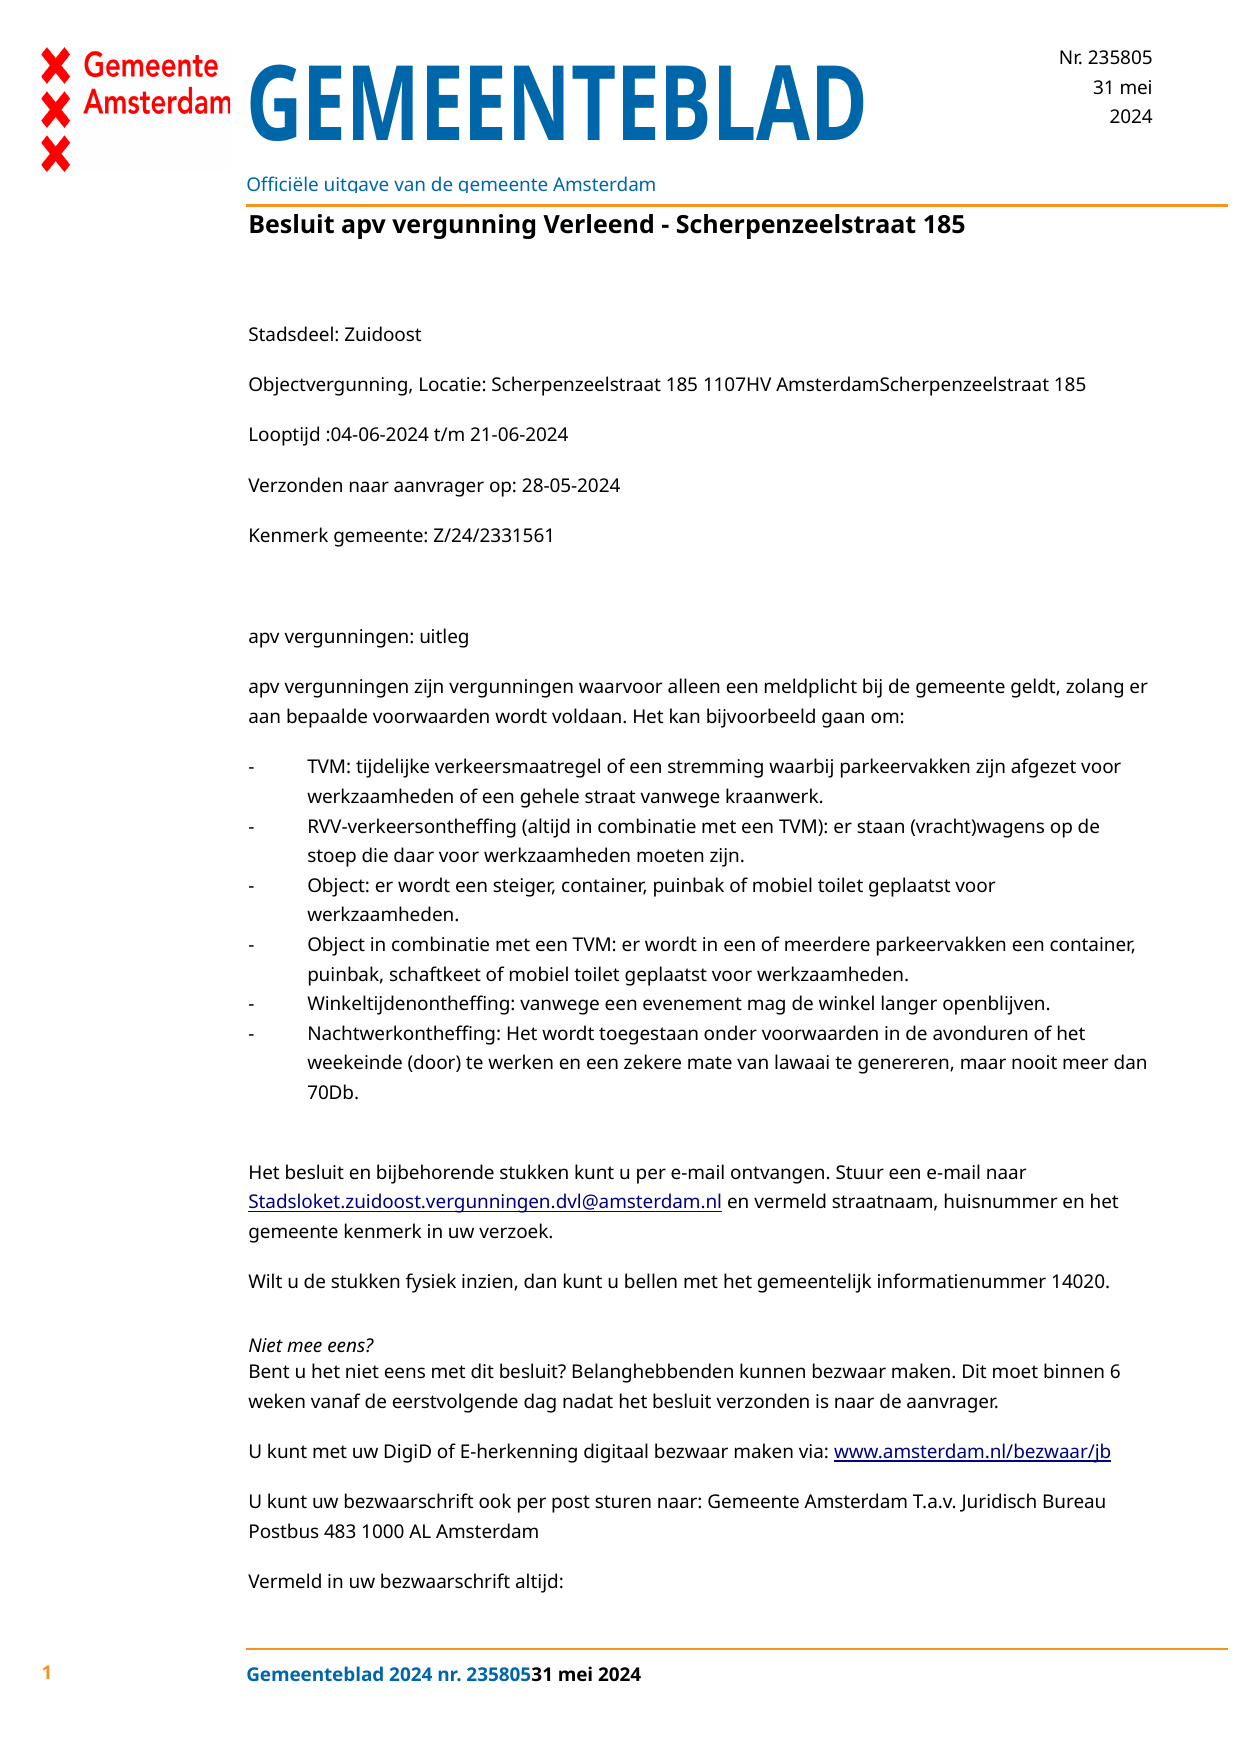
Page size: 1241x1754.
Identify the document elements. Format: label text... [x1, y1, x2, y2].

list RVV-verkeersontheffing (altijd in combinatie met een TVM): er staan (vracht)wagens op de stoep die daar voor werkzaamheden moeten zijn. [248, 813, 1152, 868]
text Stadsdeel: Zuidoost [248, 321, 1152, 346]
list Nachtwerkontheffing: Het wordt toegestaan onder voorwaarden in de avonduren of het weekeinde (door) te werken en een zekere mate van lawaai te genereren, maar nooit meer dan 70Db. [248, 1020, 1152, 1105]
picture [41, 47, 231, 172]
text Niet mee eens? [248, 1333, 1152, 1358]
text U kunt uw bezwaarschrift ook per post sturen naar: Gemeente Amsterdam T.a.v. Juridisch Bureau Postbus 483 1000 AL Amsterdam [248, 1489, 1152, 1544]
text Het besluit en bijbehorende stukken kunt u per e-mail ontvangen. Stuur een e-mail naar Stadsloket.zuidoost.vergunningen.dvl@amsterdam.nl en vermeld straatnaam, huisnummer en het gemeente kenmerk in uw verzoek. [248, 1159, 1152, 1244]
text U kunt met uw DigiD of E-herkenning digitaal bezwaar maken via: www.amsterdam.nl/bezwaar/jb [248, 1438, 1152, 1464]
text Verzonden naar aanvrager op: 28-05-2024 [248, 472, 1152, 498]
text Besluit apv vergunning Verleend - Scherpenzeelstraat 185 [248, 207, 1152, 241]
text Objectvergunning, Locatie: Scherpenzeelstraat 185 1107HV AmsterdamScherpenzeelstraat 185 [248, 371, 1152, 397]
text Bent u het niet eens met dit besluit? Belanghebbenden kunnen bezwaar maken. Dit moet binnen 6 weken vanaf de eerstvolgende dag nadat het besluit verzonden is naar de aanvrager. [248, 1358, 1152, 1414]
text Vermeld in uw bezwaarschrift altijd: [248, 1569, 1152, 1594]
text apv vergunningen: uitleg [248, 623, 1152, 649]
text Wilt u de stukken fysiek inzien, dan kunt u bellen met het gemeentelijk informatienummer 14020. [248, 1269, 1152, 1294]
text apv vergunningen zijn vergunningen waarvoor alleen een meldplicht bij de gemeente geldt, zolang er aan bepaalde voorwaarden wordt voldaan. Het kan bijvoorbeeld gaan om: [248, 674, 1152, 729]
list TVM: tijdelijke verkeersmaatregel of een stremming waarbij parkeervakken zijn afgezet voor werkzaamheden of een gehele straat vanwege kraanwerk. [248, 754, 1152, 809]
text Looptijd :04-06-2024 t/m 21-06-2024 [248, 422, 1152, 447]
text Kenmerk gemeente: Z/24/2331561 [248, 522, 1152, 548]
list Object: er wordt een steiger, container, puinbak of mobiel toilet geplaatst voor werkzaamheden. [248, 872, 1152, 927]
list Winkeltijdenontheffing: vanwege een evenement mag de winkel langer openblijven. [248, 990, 1152, 1016]
list Object in combinatie met een TVM: er wordt in een of meerdere parkeervakken een container, puinbak, schaftkeet of mobiel toilet geplaatst voor werkzaamheden. [248, 931, 1152, 986]
